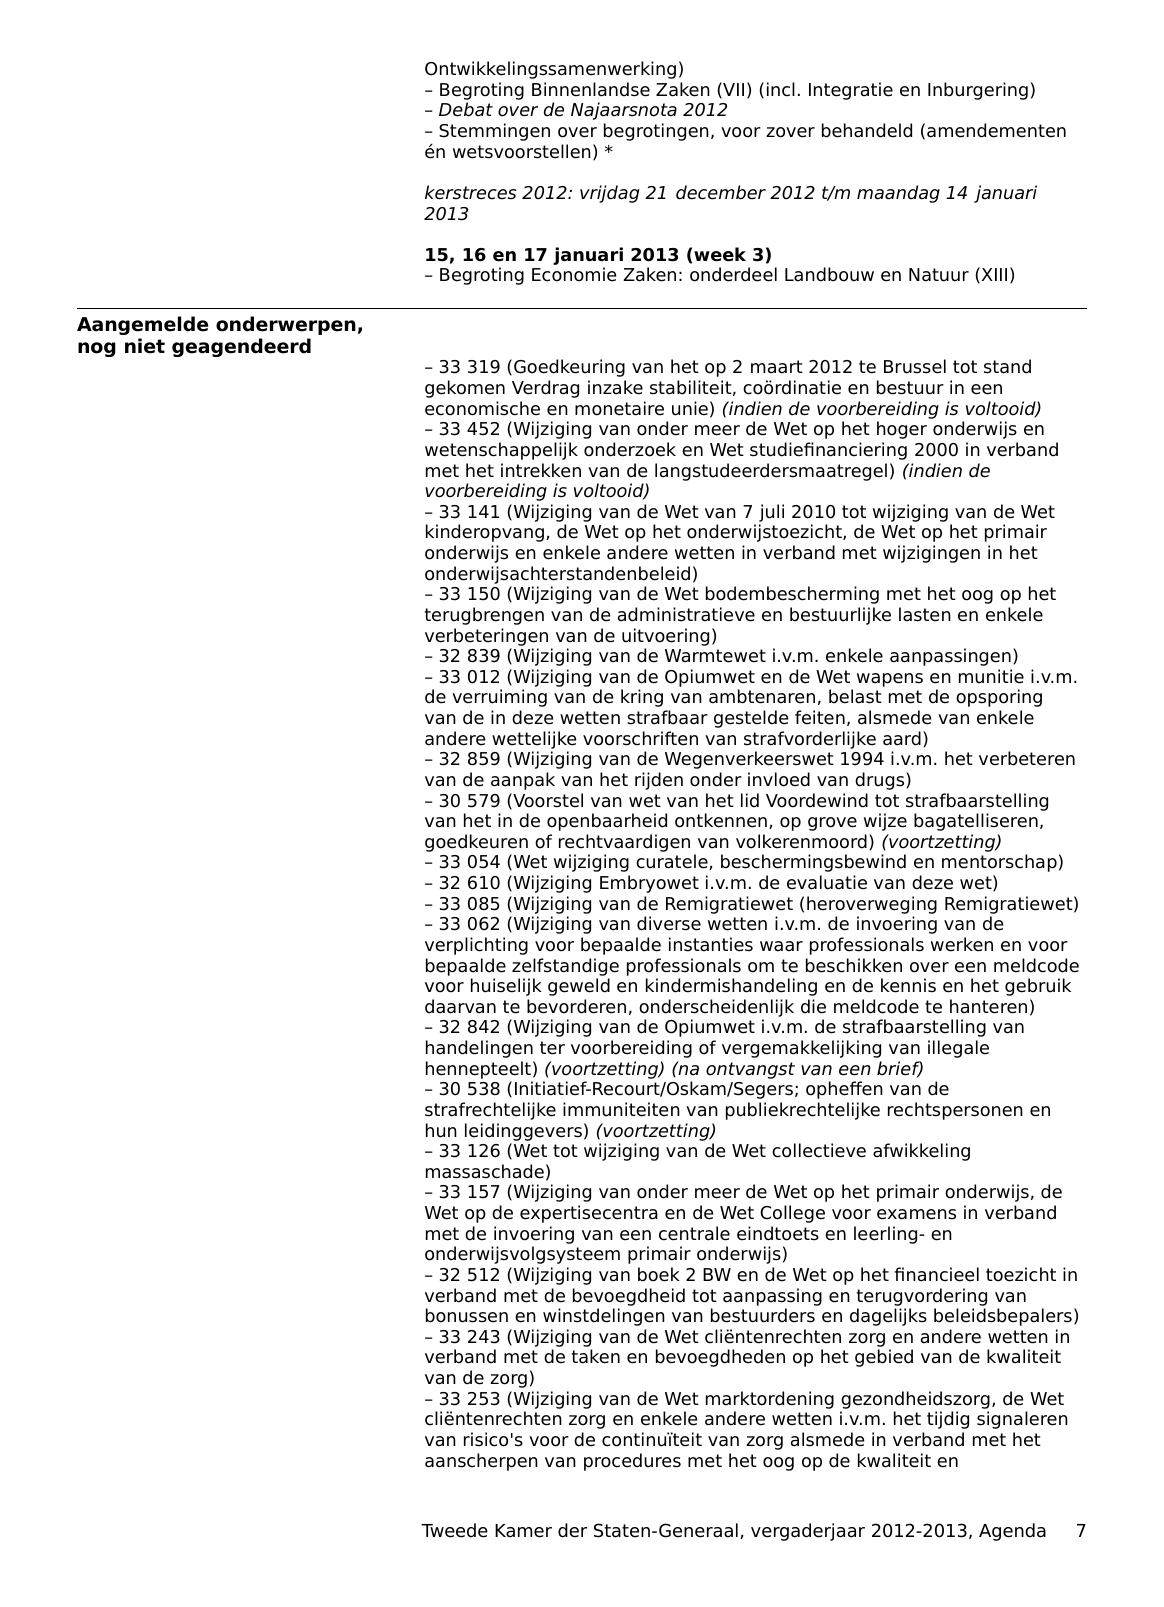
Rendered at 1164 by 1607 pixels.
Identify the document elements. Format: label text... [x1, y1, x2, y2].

table_cell [401, 80, 418, 100]
table_cell – Begroting Economie Zaken: onderdeel Landbouw en Natuur (XIII) [418, 265, 1087, 286]
table_cell [77, 265, 401, 286]
table_cell [77, 502, 401, 584]
table_cell – Stemmingen over begrotingen, voor zover behandeld (amendementen én wetsvoorstellen) * [418, 121, 1087, 162]
table_cell [401, 100, 418, 121]
table_cell – Debat over de Najaarsnota 2012 [418, 100, 1087, 121]
table_cell [401, 791, 418, 852]
table_cell [401, 121, 418, 162]
table_cell – 30 538 (Initiatief-Recourt/Oskam/Segers; opheffen van de strafrechtelijke immuniteiten van publiekrechtelijke rechtspersonen en hun leidinggevers) (voortzetting) [418, 1079, 1087, 1141]
table_cell [401, 1265, 418, 1327]
table_cell [77, 1389, 401, 1471]
table_cell [77, 245, 401, 265]
table_cell [77, 1018, 401, 1079]
table_header Aangemelde onderwerpen, nog niet geagendeerd [77, 309, 401, 357]
table_cell – 32 842 (Wijziging van de Opiumwet i.v.m. de strafbaarstelling van handelingen ter voorbereiding of vergemakkelijking van illegale hennepteelt) (voortzetting) (na ontvangst van een brief) [418, 1018, 1087, 1079]
table_cell [401, 1079, 418, 1141]
table_cell – 33 243 (Wijziging van de Wet cliëntenrechten zorg en andere wetten in verband met de taken en bevoegdheden op het gebied van de kwaliteit van de zorg) [418, 1327, 1087, 1389]
table_cell [401, 183, 418, 224]
table_cell [77, 1265, 401, 1327]
table_cell [77, 419, 401, 502]
table_cell [77, 121, 401, 162]
table_cell – 33 150 (Wijziging van de Wet bodembescherming met het oog op het terugbrengen van de administratieve en bestuurlijke lasten en enkele verbeteringen van de uitvoering) [418, 584, 1087, 646]
table_header [401, 309, 418, 357]
table_cell [77, 1183, 401, 1265]
table_cell – 33 012 (Wijziging van de Opiumwet en de Wet wapens en munitie i.v.m. de verruiming van de kring van ambtenaren, belast met de opsporing van de in deze wetten strafbaar gestelde feiten, alsmede van enkele andere wettelijke voorschriften van strafvorderlijke aard) [418, 667, 1087, 749]
table_cell [401, 224, 418, 245]
table_cell kerstreces 2012: vrijdag 21 december 2012 t/m maandag 14 januari 2013 [418, 183, 1087, 224]
table_cell – Begroting Binnenlandse Zaken (VII) (incl. Integratie en Inburgering) [418, 80, 1087, 100]
table_cell – 30 579 (Voorstel van wet van het lid Voordewind tot strafbaarstelling van het in de openbaarheid ontkennen, op grove wijze bagatelliseren, goedkeuren of rechtvaardigen van volkerenmoord) (voortzetting) [418, 791, 1087, 852]
table_cell – 33 253 (Wijziging van de Wet marktordening gezondheidszorg, de Wet cliëntenrechten zorg en enkele andere wetten i.v.m. het tijdig signaleren van risico's voor de continuïteit van zorg alsmede in verband met het aanscherpen van procedures met het oog op de kwaliteit en [418, 1389, 1087, 1471]
table_cell [401, 1327, 418, 1389]
table_cell – 32 610 (Wijziging Embryowet i.v.m. de evaluatie van deze wet) [418, 873, 1087, 894]
table_cell [401, 646, 418, 667]
table_cell [401, 358, 418, 419]
table_cell [77, 791, 401, 852]
table_cell [401, 419, 418, 502]
table_cell [401, 584, 418, 646]
table_cell – 33 085 (Wijziging van de Remigratiewet (heroverweging Remigratiewet) [418, 894, 1087, 914]
table_cell [77, 853, 401, 873]
table_cell [401, 1183, 418, 1265]
table_cell [77, 749, 401, 791]
table_cell [77, 358, 401, 419]
table_cell – 32 859 (Wijziging van de Wegenverkeerswet 1994 i.v.m. het verbeteren van de aanpak van het rijden onder invloed van drugs) [418, 749, 1087, 791]
table_cell 15, 16 en 17 januari 2013 (week 3) [418, 245, 1087, 265]
table_cell [77, 873, 401, 894]
table_cell [401, 1141, 418, 1182]
table_cell [401, 502, 418, 584]
table_cell [77, 1327, 401, 1389]
table_cell – 33 062 (Wijziging van diverse wetten i.v.m. de invoering van de verplichting voor bepaalde instanties waar professionals werken en voor bepaalde zelfstandige professionals om te beschikken over een meldcode voor huiselijk geweld en kindermishandeling en de kennis en het gebruik daarvan te bevorderen, onderscheidenlijk die meldcode te hanteren) [418, 914, 1087, 1017]
table_cell – 33 319 (Goedkeuring van het op 2 maart 2012 te Brussel tot stand gekomen Verdrag inzake stabiliteit, coördinatie en bestuur in een economische en monetaire unie) (indien de voorbereiding is voltooid) [418, 358, 1087, 419]
table_cell [77, 224, 401, 245]
table_cell [77, 667, 401, 749]
table_cell [401, 245, 418, 265]
table_cell [401, 749, 418, 791]
table_cell [77, 1141, 401, 1182]
table_cell [77, 646, 401, 667]
table_cell [401, 265, 418, 286]
table_cell [77, 80, 401, 100]
table_cell [77, 100, 401, 121]
table_cell – 32 839 (Wijziging van de Warmtewet i.v.m. enkele aanpassingen) [418, 646, 1087, 667]
table_cell [401, 59, 418, 80]
table_cell [401, 894, 418, 914]
table_cell – 33 452 (Wijziging van onder meer de Wet op het hoger onderwijs en wetenschappelijk onderzoek en Wet studiefinanciering 2000 in verband met het intrekken van de langstudeerdersmaatregel) (indien de voorbereiding is voltooid) [418, 419, 1087, 502]
table_cell [77, 162, 401, 183]
table_cell [401, 1389, 418, 1471]
table_cell – 33 054 (Wet wijziging curatele, beschermingsbewind en mentorschap) [418, 853, 1087, 873]
table_cell [418, 224, 1087, 245]
table_cell [418, 162, 1087, 183]
table_cell [77, 59, 401, 80]
table_cell [401, 873, 418, 894]
table_cell [77, 894, 401, 914]
table_cell [401, 914, 418, 1017]
table_cell [77, 183, 401, 224]
table_cell [77, 1079, 401, 1141]
table_cell – 33 126 (Wet tot wijziging van de Wet collectieve afwikkeling massaschade) [418, 1141, 1087, 1182]
table_cell [77, 914, 401, 1017]
table_cell [401, 853, 418, 873]
table_cell [401, 1018, 418, 1079]
table_header [418, 309, 1087, 357]
table_cell – 33 157 (Wijziging van onder meer de Wet op het primair onderwijs, de Wet op de expertisecentra en de Wet College voor examens in verband met de invoering van een centrale eindtoets en leerling- en onderwijsvolgsysteem primair onderwijs) [418, 1183, 1087, 1265]
table_cell Ontwikkelingssamenwerking) [418, 59, 1087, 80]
table_cell [401, 162, 418, 183]
table_cell [77, 584, 401, 646]
table_cell – 32 512 (Wijziging van boek 2 BW en de Wet op het financieel toezicht in verband met de bevoegdheid tot aanpassing en terugvordering van bonussen en winstdelingen van bestuurders en dagelijks beleidsbepalers) [418, 1265, 1087, 1327]
table_cell [401, 667, 418, 749]
table_cell – 33 141 (Wijziging van de Wet van 7 juli 2010 tot wijziging van de Wet kinderopvang, de Wet op het onderwijstoezicht, de Wet op het primair onderwijs en enkele andere wetten in verband met wijzigingen in het onderwijsachterstandenbeleid) [418, 502, 1087, 584]
